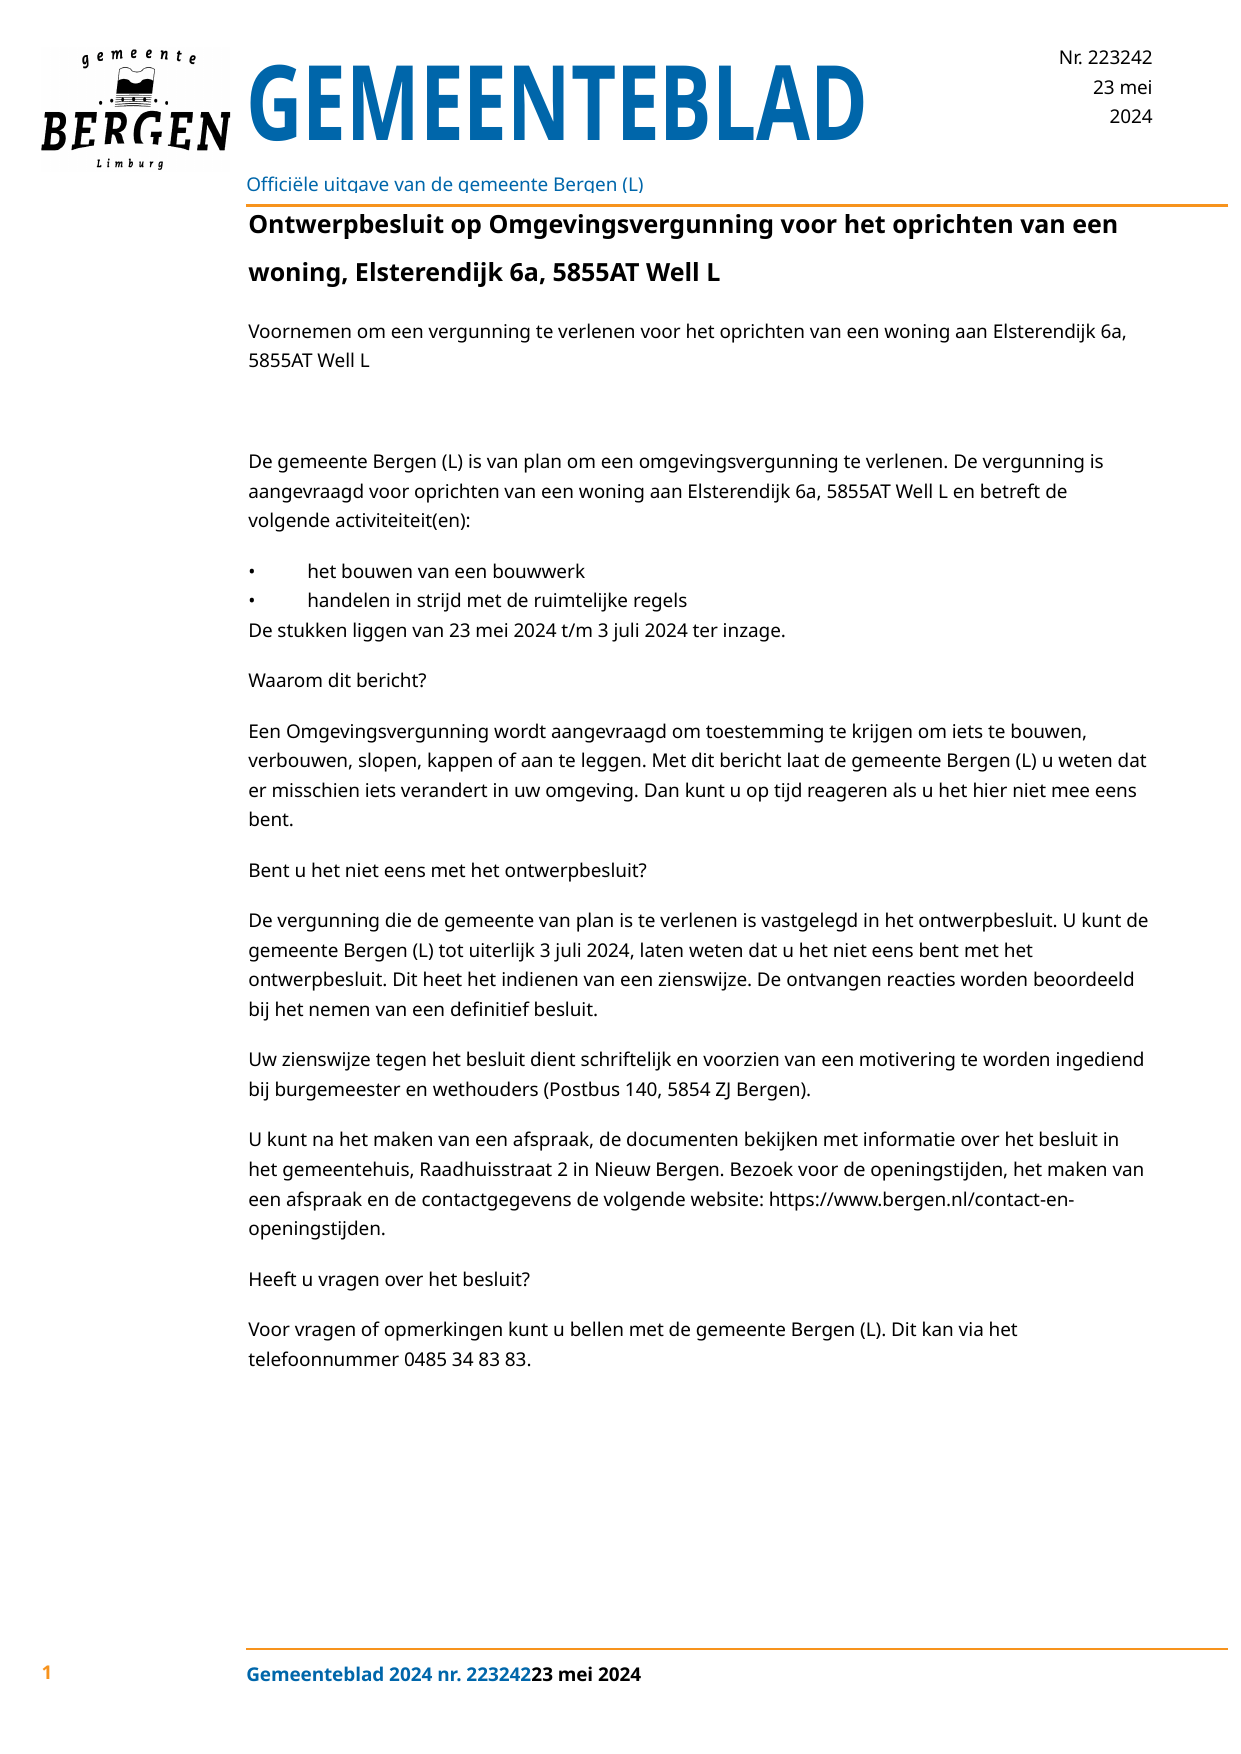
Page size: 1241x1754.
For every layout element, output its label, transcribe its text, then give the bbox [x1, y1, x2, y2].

text Ontwerpbesluit op Omgevingsvergunning voor het oprichten van een woning, Elsterendijk 6a, 5855AT Well L [248, 207, 1152, 288]
list het bouwen van een bouwwerk [248, 558, 1152, 584]
picture [41, 47, 231, 172]
text Waarom dit bericht? [248, 667, 1152, 693]
list handelen in strijd met de ruimtelijke regels [248, 587, 1152, 613]
text U kunt na het maken van een afspraak, de documenten bekijken met informatie over het besluit in het gemeentehuis, Raadhuisstraat 2 in Nieuw Bergen. Bezoek voor de openingstijden, het maken van een afspraak en de contactgegevens de volgende website: https://www.bergen.nl/contact-en-openingstijden. [248, 1127, 1152, 1241]
text Voor vragen of opmerkingen kunt u bellen met de gemeente Bergen (L). Dit kan via het telefoonnummer 0485 34 83 83. [248, 1316, 1152, 1372]
text Voornemen om een vergunning te verlenen voor het oprichten van een woning aan Elsterendijk 6a, 5855AT Well L [248, 318, 1152, 373]
text De stukken liggen van 23 mei 2024 t/m 3 juli 2024 ter inzage. [248, 617, 1152, 643]
text Bent u het niet eens met het ontwerpbesluit? [248, 857, 1152, 883]
text Uw zienswijze tegen het besluit dient schriftelijk en voorzien van een motivering te worden ingediend bij burgemeester en wethouders (Postbus 140, 5854 ZJ Bergen). [248, 1047, 1152, 1102]
text De vergunning die de gemeente van plan is te verlenen is vastgelegd in het ontwerpbesluit. U kunt de gemeente Bergen (L) tot uiterlijk 3 juli 2024, laten weten dat u het niet eens bent met het ontwerpbesluit. Dit heet het indienen van een zienswijze. De ontvangen reacties worden beoordeeld bij het nemen van een definitief besluit. [248, 907, 1152, 1022]
text De gemeente Bergen (L) is van plan om een omgevingsvergunning te verlenen. De vergunning is aangevraagd voor oprichten van een woning aan Elsterendijk 6a, 5855AT Well L en betreft de volgende activiteiteit(en): [248, 448, 1152, 533]
text Een Omgevingsvergunning wordt aangevraagd om toestemming te krijgen om iets te bouwen, verbouwen, slopen, kappen of aan te leggen. Met dit bericht laat de gemeente Bergen (L) u weten dat er misschien iets verandert in uw omgeving. Dan kunt u op tijd reageren als u het hier niet mee eens bent. [248, 718, 1152, 832]
text Heeft u vragen over het besluit? [248, 1266, 1152, 1292]
